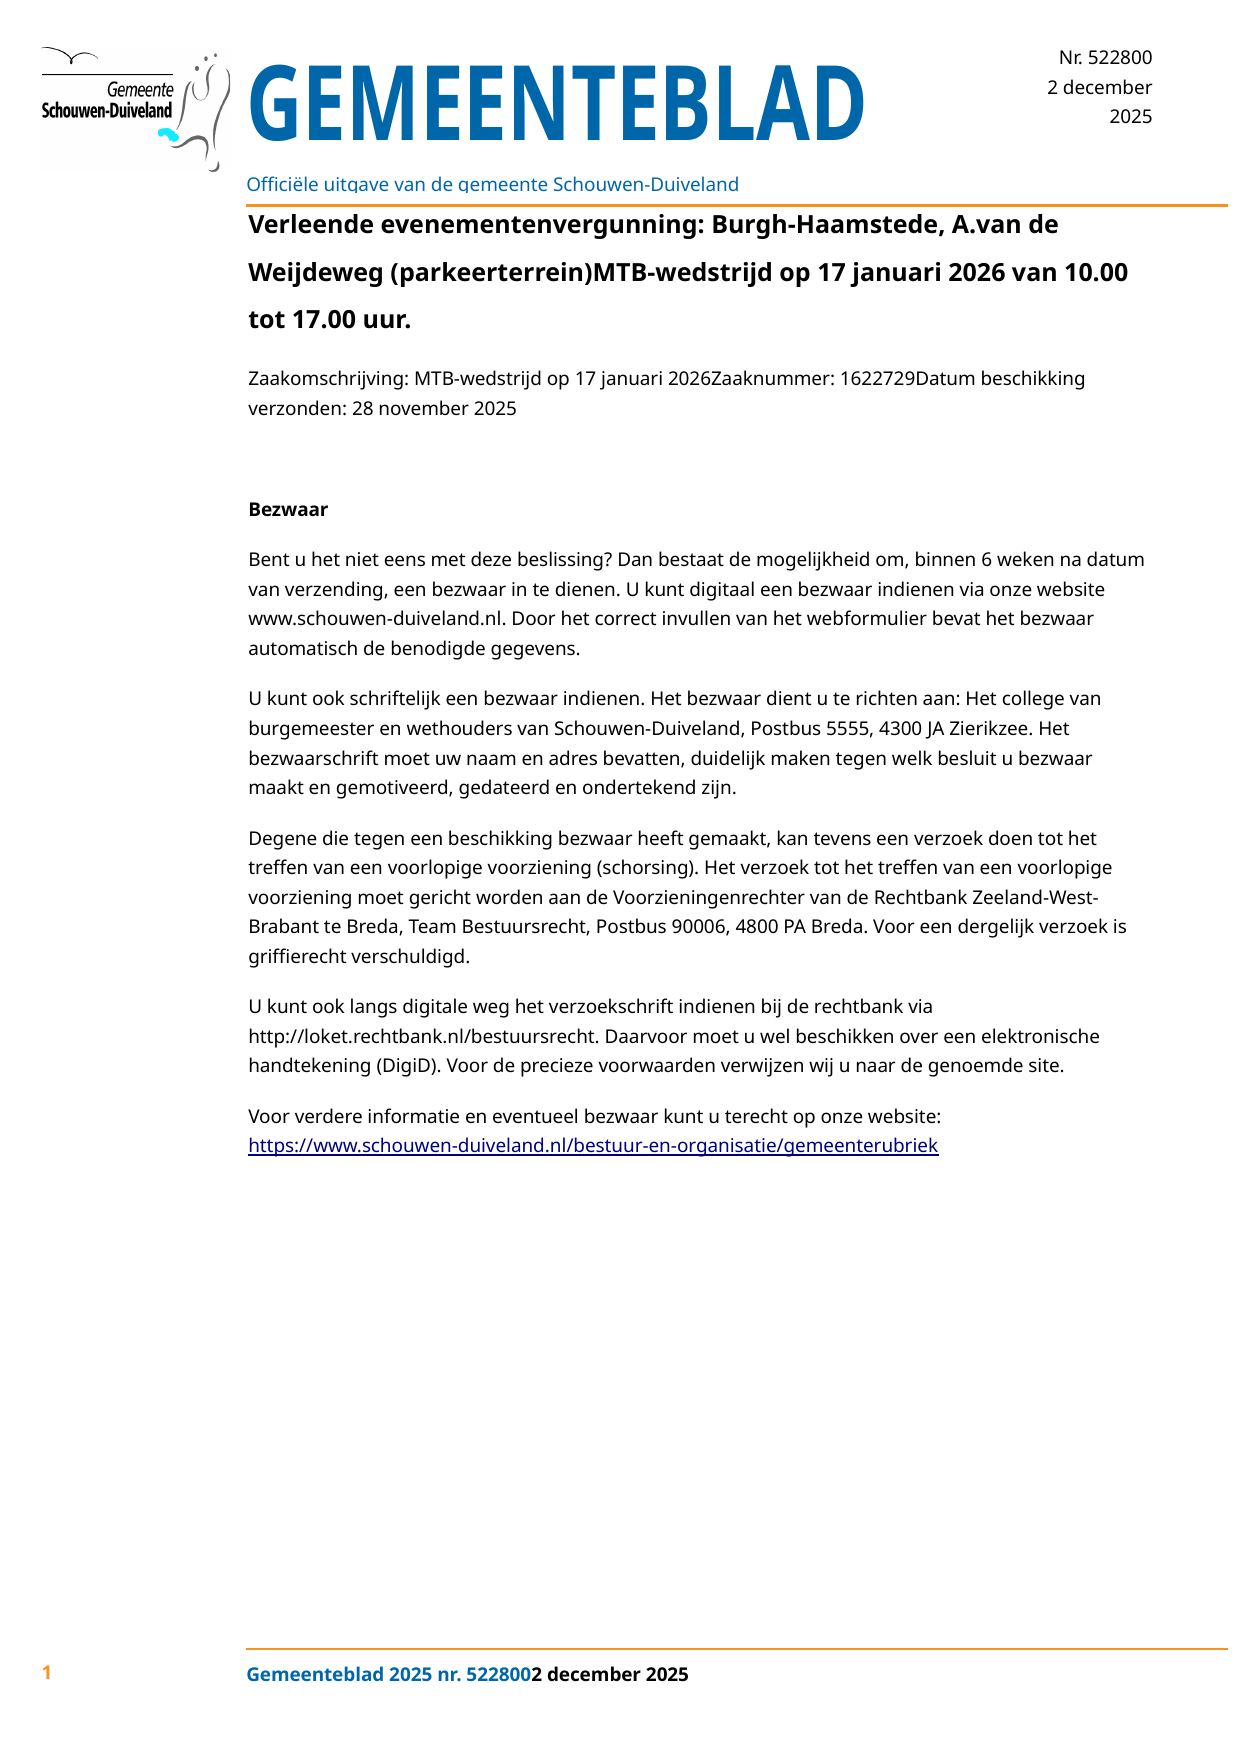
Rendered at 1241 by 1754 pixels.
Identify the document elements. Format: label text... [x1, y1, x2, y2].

text U kunt ook schriftelijk een bezwaar indienen. Het bezwaar dient u te richten aan: Het college van burgemeester en wethouders van Schouwen-Duiveland, Postbus 5555, 4300 JA Zierikzee. Het bezwaarschrift moet uw naam en adres bevatten, duidelijk maken tegen welk besluit u bezwaar maakt en gemotiveerd, gedateerd en ondertekend zijn. [248, 686, 1152, 800]
text Verleende evenementenvergunning: Burgh-Haamstede, A.van de Weijdeweg (parkeerterrein)MTB-wedstrijd op 17 januari 2026 van 10.00 tot 17.00 uur. [248, 207, 1152, 336]
text Voor verdere informatie en eventueel bezwaar kunt u terecht op onze website: https://www.schouwen-duiveland.nl/bestuur-en-organisatie/gemeenterubriek [248, 1103, 1152, 1158]
text Bent u het niet eens met deze beslissing? Dan bestaat de mogelijkheid om, binnen 6 weken na datum van verzending, een bezwaar in te dienen. U kunt digitaal een bezwaar indienen via onze website www.schouwen-duiveland.nl. Door het correct invullen van het webformulier bevat het bezwaar automatisch de benodigde gegevens. [248, 546, 1152, 661]
text Degene die tegen een beschikking bezwaar heeft gemaakt, kan tevens een verzoek doen tot het treffen van een voorlopige voorziening (schorsing). Het verzoek tot het treffen van een voorlopige voorziening moet gericht worden aan de Voorzieningenrechter van de Rechtbank Zeeland-West-Brabant te Breda, Team Bestuursrecht, Postbus 90006, 4800 PA Breda. Voor een dergelijk verzoek is griffierecht verschuldigd. [248, 825, 1152, 969]
text Zaakomschrijving: MTB-wedstrijd op 17 januari 2026Zaaknummer: 1622729Datum beschikking verzonden: 28 november 2025 [248, 366, 1152, 421]
text Bezwaar [248, 496, 1152, 522]
picture [41, 47, 231, 172]
text U kunt ook langs digitale weg het verzoekschrift indienen bij de rechtbank via http://loket.rechtbank.nl/bestuursrecht. Daarvoor moet u wel beschikken over een elektronische handtekening (DigiD). Voor de precieze voorwaarden verwijzen wij u naar de genoemde site. [248, 993, 1152, 1078]
